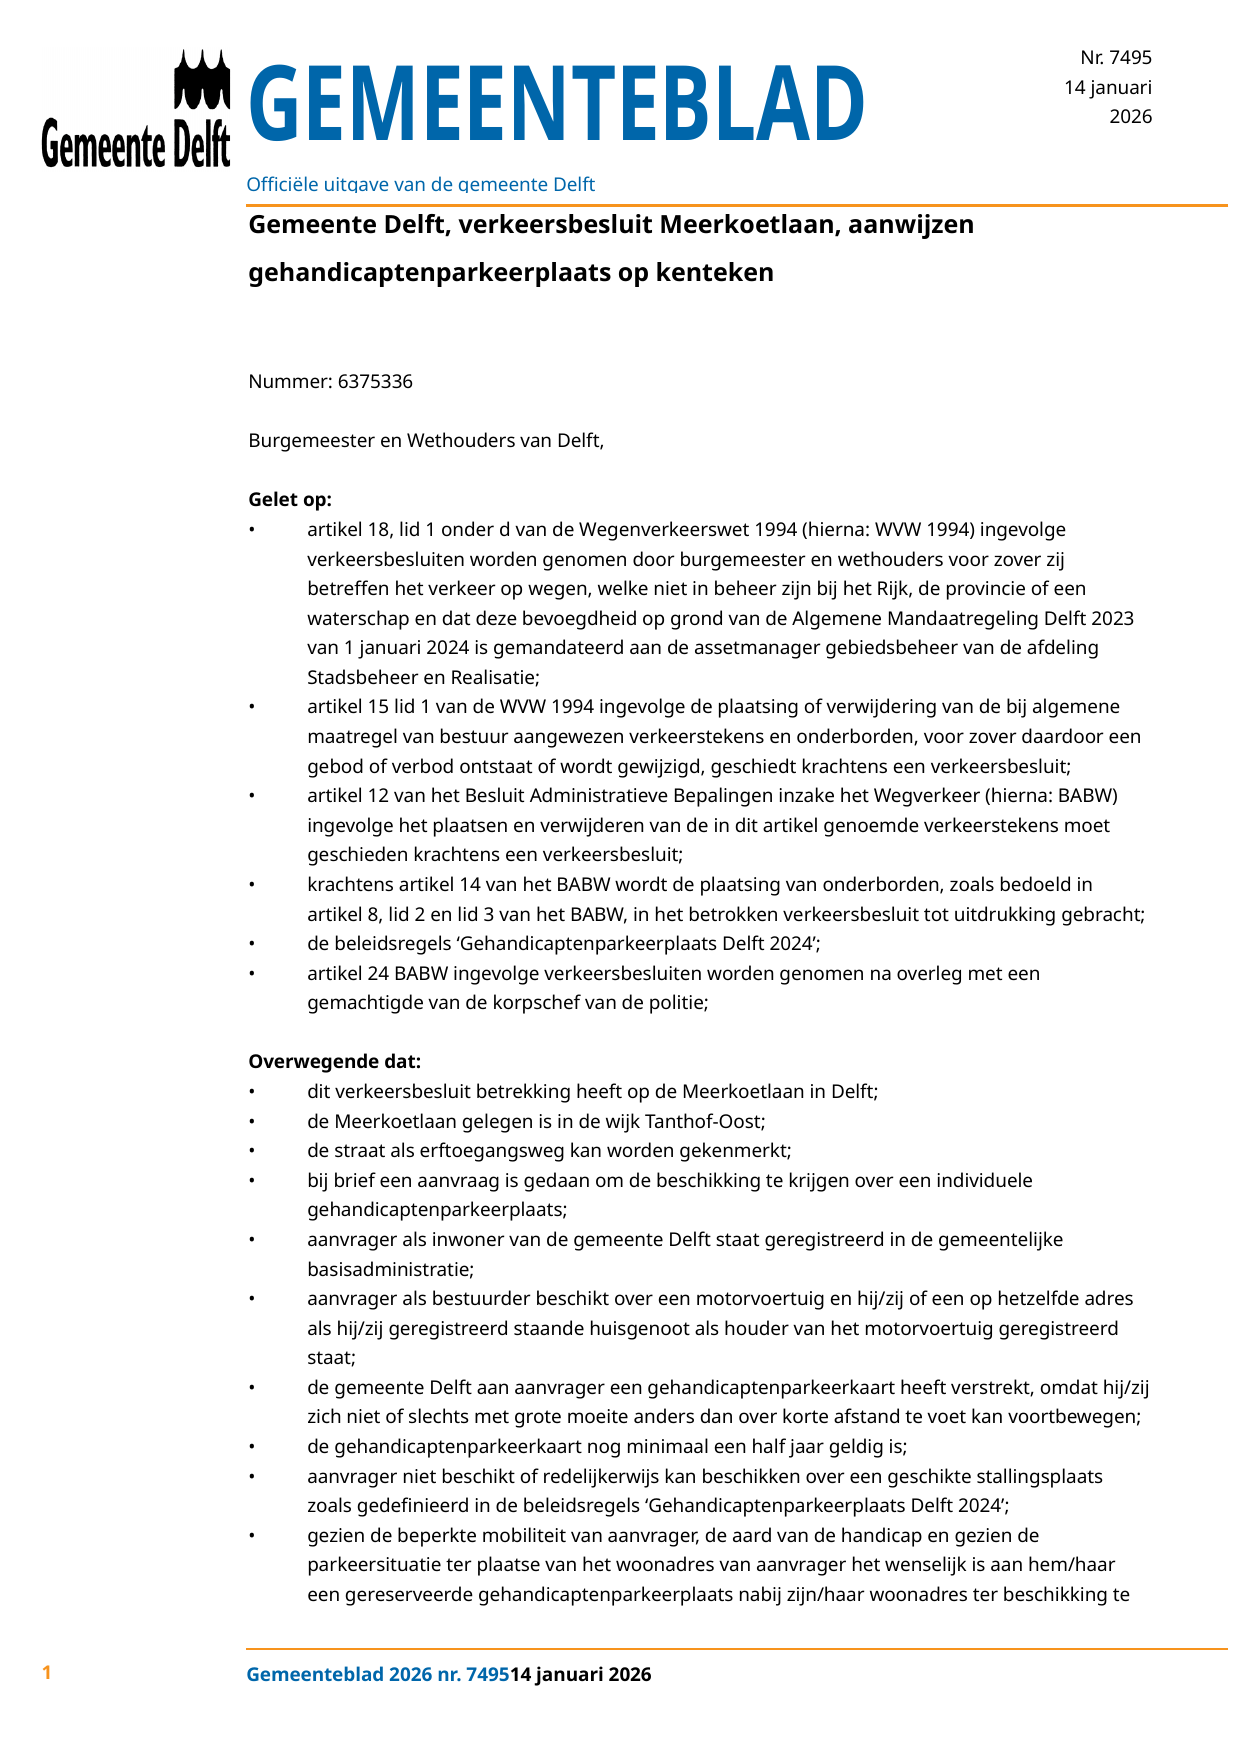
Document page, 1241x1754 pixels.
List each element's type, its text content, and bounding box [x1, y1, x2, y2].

list krachtens artikel 14 van het BABW wordt de plaatsing van onderborden, zoals bedoeld in artikel 8, lid 2 en lid 3 van het BABW, in het betrokken verkeersbesluit tot uitdrukking gebracht; [248, 871, 1152, 926]
list de beleidsregels ‘Gehandicaptenparkeerplaats Delft 2024’; [248, 930, 1152, 956]
list dit verkeersbesluit betrekking heeft op de Meerkoetlaan in Delft; [248, 1078, 1152, 1104]
list artikel 12 van het Besluit Administratieve Bepalingen inzake het Wegverkeer (hierna: BABW) ingevolge het plaatsen en verwijderen van de in dit artikel genoemde verkeerstekens moet geschieden krachtens een verkeersbesluit; [248, 782, 1152, 867]
text Nummer: 6375336 [248, 368, 1152, 394]
list artikel 15 lid 1 van de WVW 1994 ingevolge de plaatsing of verwijdering van de bij algemene maatregel van bestuur aangewezen verkeerstekens en onderborden, voor zover daardoor een gebod of verbod ontstaat of wordt gewijzigd, geschiedt krachtens een verkeersbesluit; [248, 694, 1152, 778]
picture [41, 47, 231, 172]
list aanvrager niet beschikt of redelijkerwijs kan beschikken over een geschikte stallingsplaats zoals gedefinieerd in de beleidsregels ‘Gehandicaptenparkeerplaats Delft 2024’; [248, 1463, 1152, 1518]
list aanvrager als bestuurder beschikt over een motorvoertuig en hij/zij of een op hetzelfde adres als hij/zij geregistreerd staande huisgenoot als houder van het motorvoertuig geregistreerd staat; [248, 1285, 1152, 1370]
list de straat als erftoegangsweg kan worden gekenmerkt; [248, 1137, 1152, 1163]
list aanvrager als inwoner van de gemeente Delft staat geregistreerd in de gemeentelijke basisadministratie; [248, 1226, 1152, 1281]
text Overwegende dat: [248, 1049, 1152, 1074]
list de gemeente Delft aan aanvrager een gehandicaptenparkeerkaart heeft verstrekt, omdat hij/zij zich niet of slechts met grote moeite anders dan over korte afstand te voet kan voortbewegen; [248, 1374, 1152, 1429]
list de Meerkoetlaan gelegen is in de wijk Tanthof-Oost; [248, 1108, 1152, 1133]
text Gelet op: [248, 487, 1152, 512]
text Gemeente Delft, verkeersbesluit Meerkoetlaan, aanwijzen gehandicaptenparkeerplaats op kenteken [248, 207, 1152, 288]
list artikel 18, lid 1 onder d van de Wegenverkeerswet 1994 (hierna: WVW 1994) ingevolge verkeersbesluiten worden genomen door burgemeester en wethouders voor zover zij betreffen het verkeer op wegen, welke niet in beheer zijn bij het Rijk, de provincie of een waterschap en dat deze bevoegdheid op grond van de Algemene Mandaatregeling Delft 2023 van 1 januari 2024 is gemandateerd aan de assetmanager gebiedsbeheer van de afdeling Stadsbeheer en Realisatie; [248, 516, 1152, 690]
list gezien de beperkte mobiliteit van aanvrager, de aard van de handicap en gezien de parkeersituatie ter plaatse van het woonadres van aanvrager het wenselijk is aan hem/haar een gereserveerde gehandicaptenparkeerplaats nabij zijn/haar woonadres ter beschikking te [248, 1522, 1152, 1607]
list bij brief een aanvraag is gedaan om de beschikking te krijgen over een individuele gehandicaptenparkeerplaats; [248, 1167, 1152, 1222]
text Burgemeester en Wethouders van Delft, [248, 427, 1152, 453]
list artikel 24 BABW ingevolge verkeersbesluiten worden genomen na overleg met een gemachtigde van de korpschef van de politie; [248, 960, 1152, 1015]
list de gehandicaptenparkeerkaart nog minimaal een half jaar geldig is; [248, 1433, 1152, 1459]
